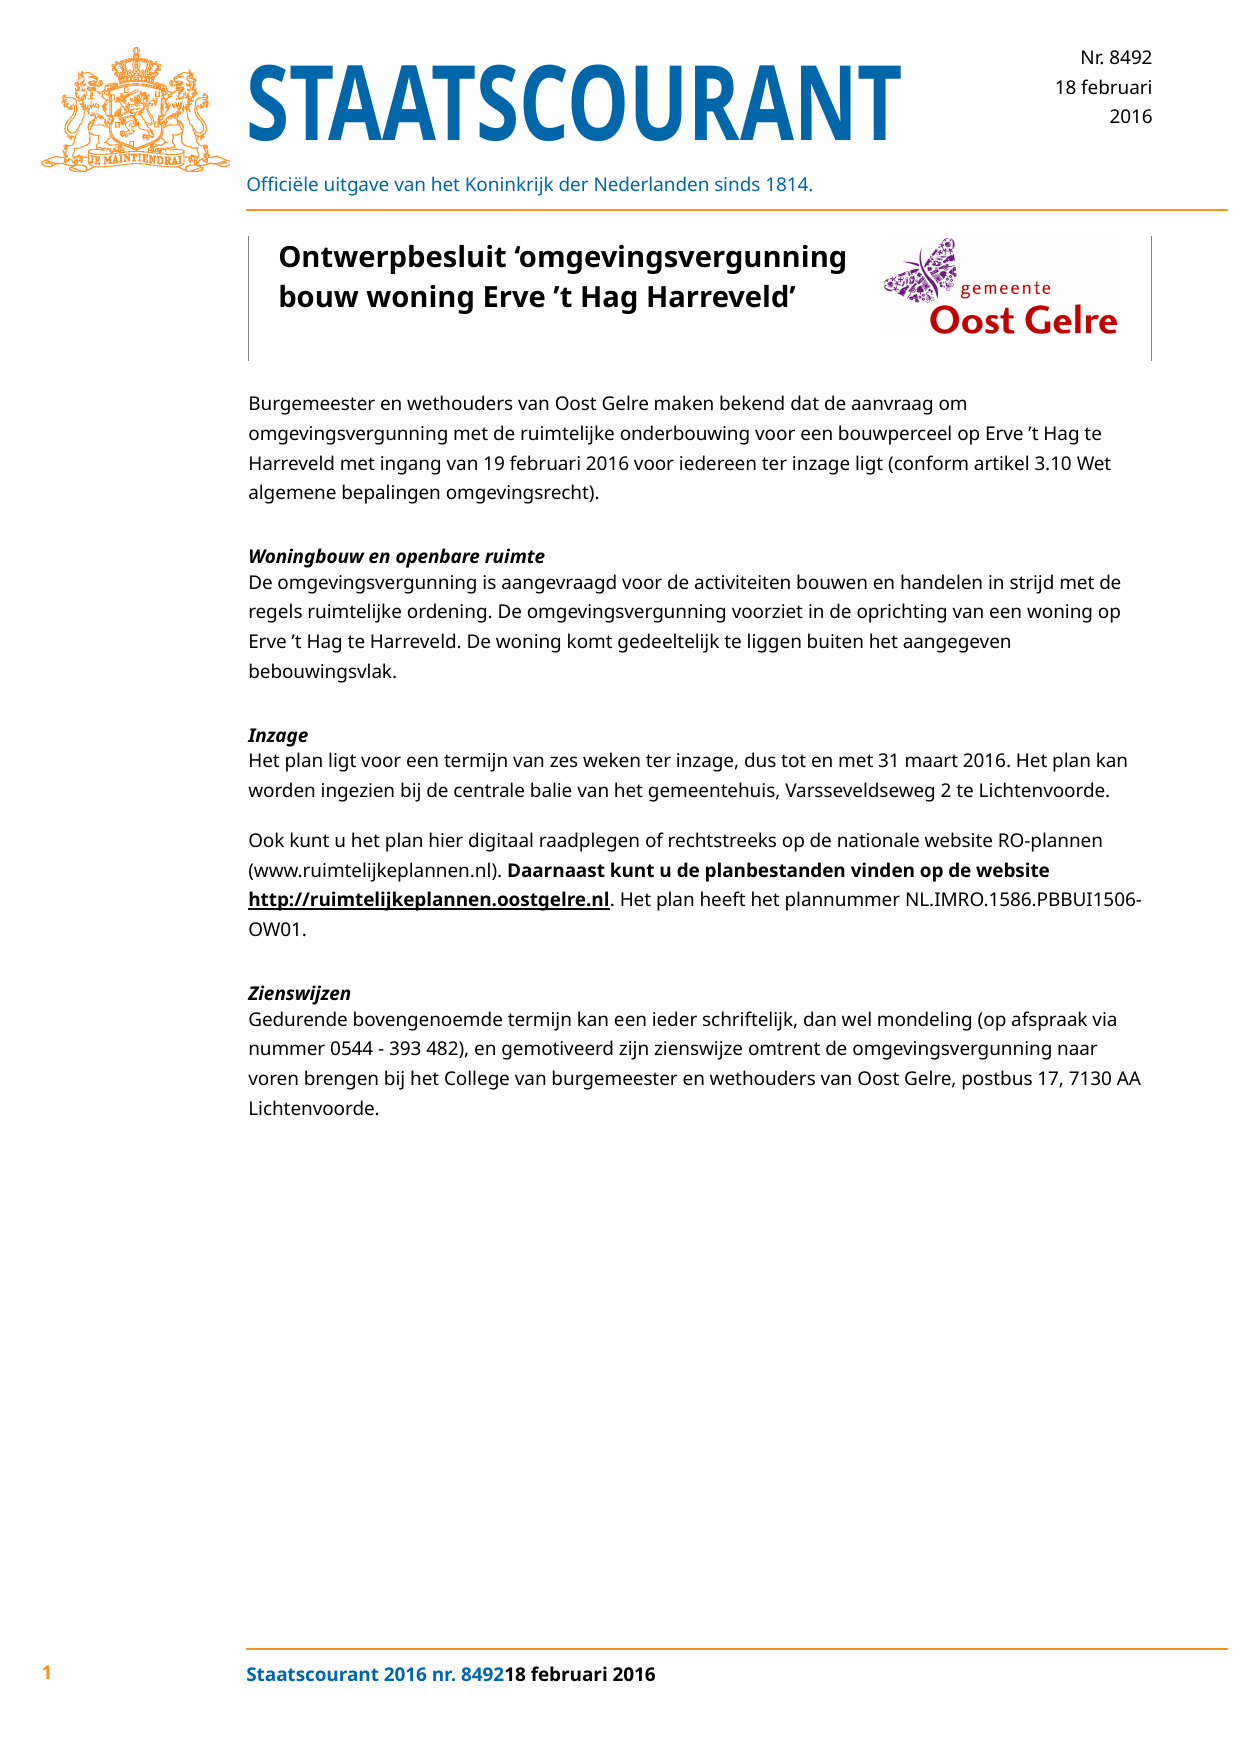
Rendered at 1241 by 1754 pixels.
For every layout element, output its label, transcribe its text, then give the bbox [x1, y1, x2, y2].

text Het plan ligt voor een termijn van zes weken ter inzage, dus tot en met 31 maart 2016. Het plan kan worden ingezien bij de centrale balie van het gemeentehuis, Varsseveldseweg 2 te Lichtenvoorde. [248, 747, 1152, 803]
text De omgevingsvergunning is aangevraagd voor de activiteiten bouwen en handelen in strijd met de regels ruimtelijke ordening. De omgevingsvergunning voorziet in de oprichting van een woning op Erve ’t Hag te Harreveld. De woning komt gedeeltelijk te liggen buiten het aangegeven bebouwingsvlak. [248, 569, 1152, 683]
text Zienswijzen [248, 980, 1152, 1006]
picture [882, 236, 1119, 336]
text Gedurende bovengenoemde termijn kan een ieder schriftelijk, dan wel mondeling (op afspraak via nummer 0544 - 393 482), en gemotiveerd zijn zienswijze omtrent de omgevingsvergunning naar voren brengen bij het College van burgemeester en wethouders van Oost Gelre, postbus 17, 7130 AA Lichtenvoorde. [248, 1006, 1152, 1120]
picture [41, 47, 231, 172]
text Inzage [248, 722, 1152, 747]
text Ook kunt u het plan hier digitaal raadplegen of rechtstreeks op de nationale website RO-plannen (www.ruimtelijkeplannen.nl). Daarnaast kunt u de planbestanden vinden op de website http://ruimtelijkeplannen.oostgelre.nl. Het plan heeft het plannummer NL.IMRO.1586.PBBUI1506-OW01. [248, 827, 1152, 942]
text Woningbouw en openbare ruimte [248, 543, 1152, 569]
table_header Ontwerpbesluit ‘omgevingsvergunning bouw woning Erve ’t Hag Harreveld’ [249, 236, 850, 361]
text Burgemeester en wethouders van Oost Gelre maken bekend dat de aanvraag om omgevingsvergunning met de ruimtelijke onderbouwing voor een bouwperceel op Erve ’t Hag te Harreveld met ingang van 19 februari 2016 voor iedereen ter inzage ligt (conform artikel 3.10 Wet algemene bepalingen omgevingsrecht). [248, 391, 1152, 505]
table_header [850, 236, 1151, 361]
